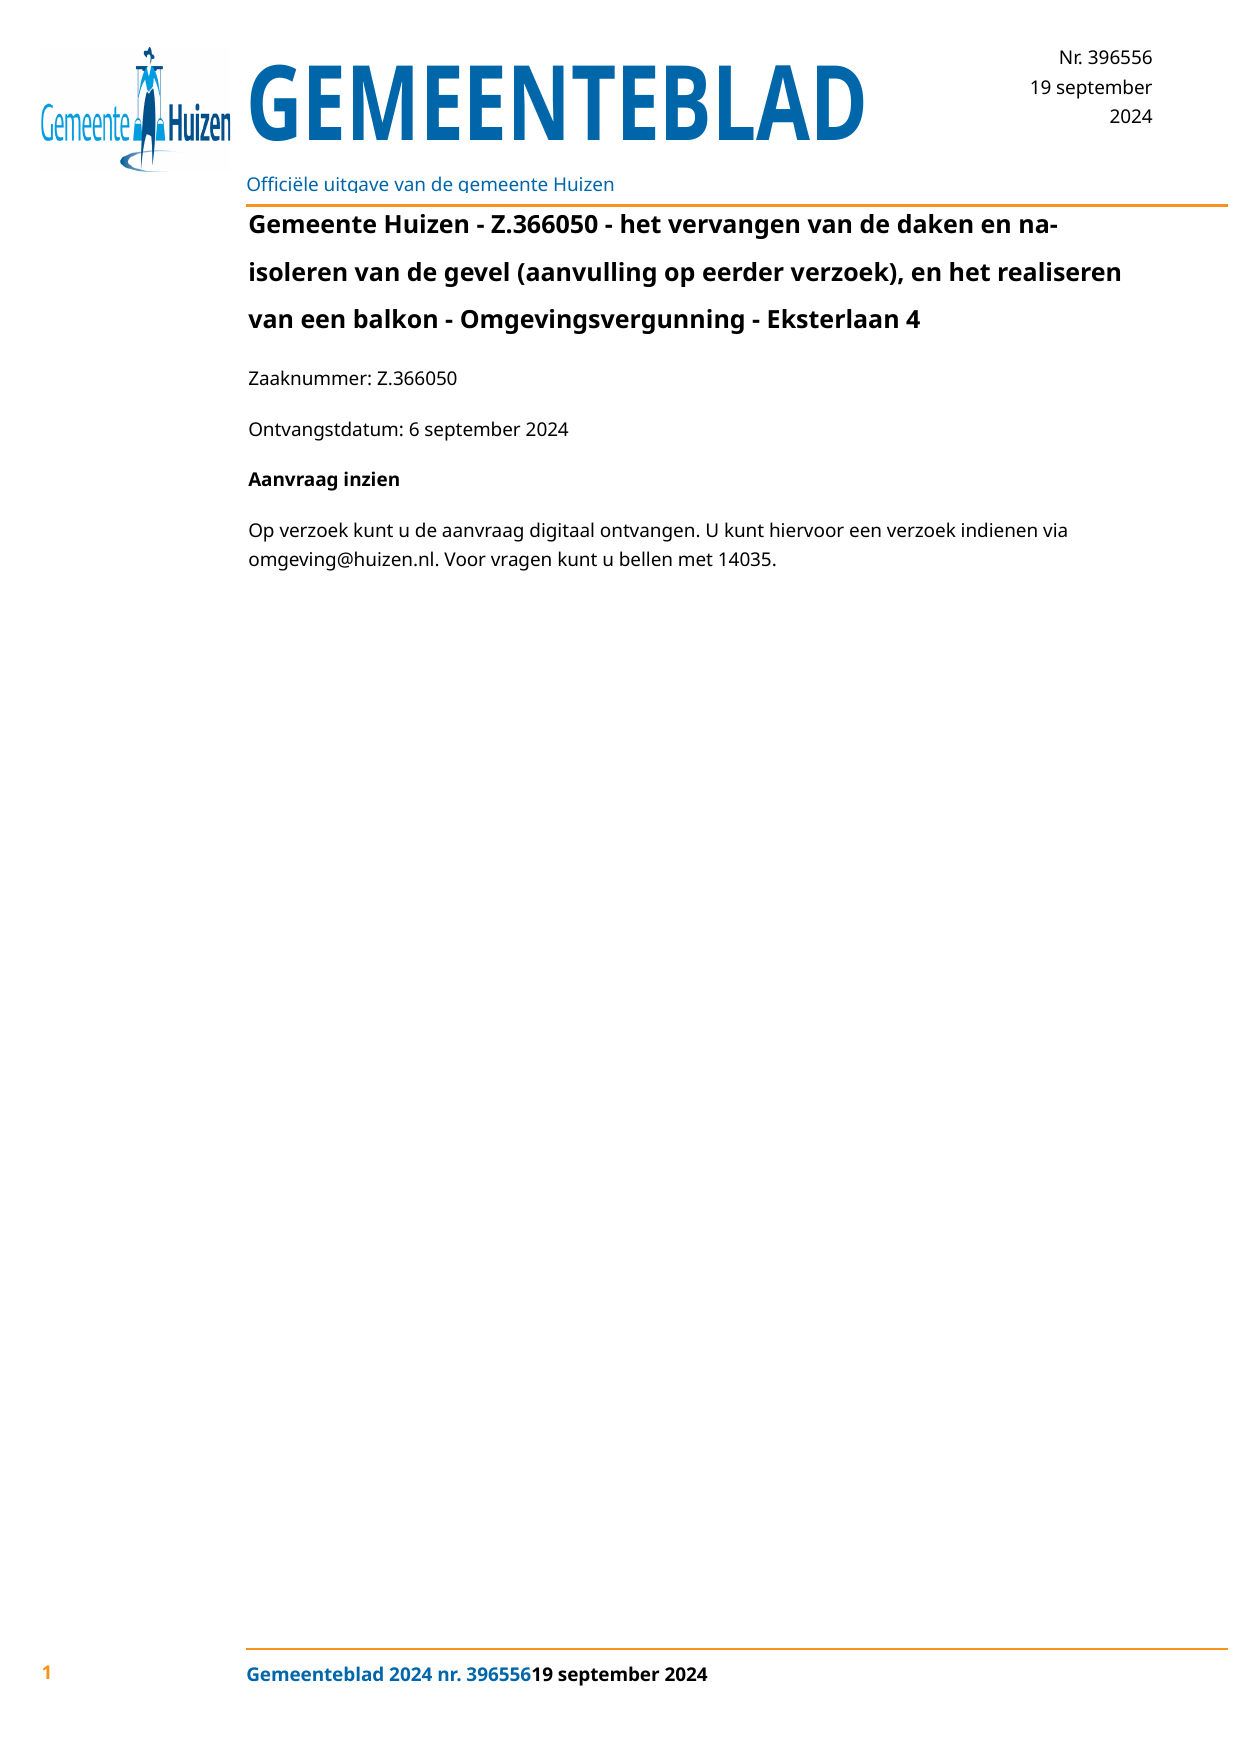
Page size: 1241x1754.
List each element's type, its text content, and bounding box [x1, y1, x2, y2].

text Op verzoek kunt u de aanvraag digitaal ontvangen. U kunt hiervoor een verzoek indienen via omgeving@huizen.nl. Voor vragen kunt u bellen met 14035. [248, 517, 1152, 572]
text Gemeente Huizen - Z.366050 - het vervangen van de daken en na- isoleren van de gevel (aanvulling op eerder verzoek), en het realiseren van een balkon - Omgevingsvergunning - Eksterlaan 4 [248, 207, 1152, 336]
text Aanvraag inzien [248, 466, 1152, 492]
text Ontvangstdatum: 6 september 2024 [248, 416, 1152, 442]
picture [41, 47, 231, 172]
text Zaaknummer: Z.366050 [248, 366, 1152, 391]
